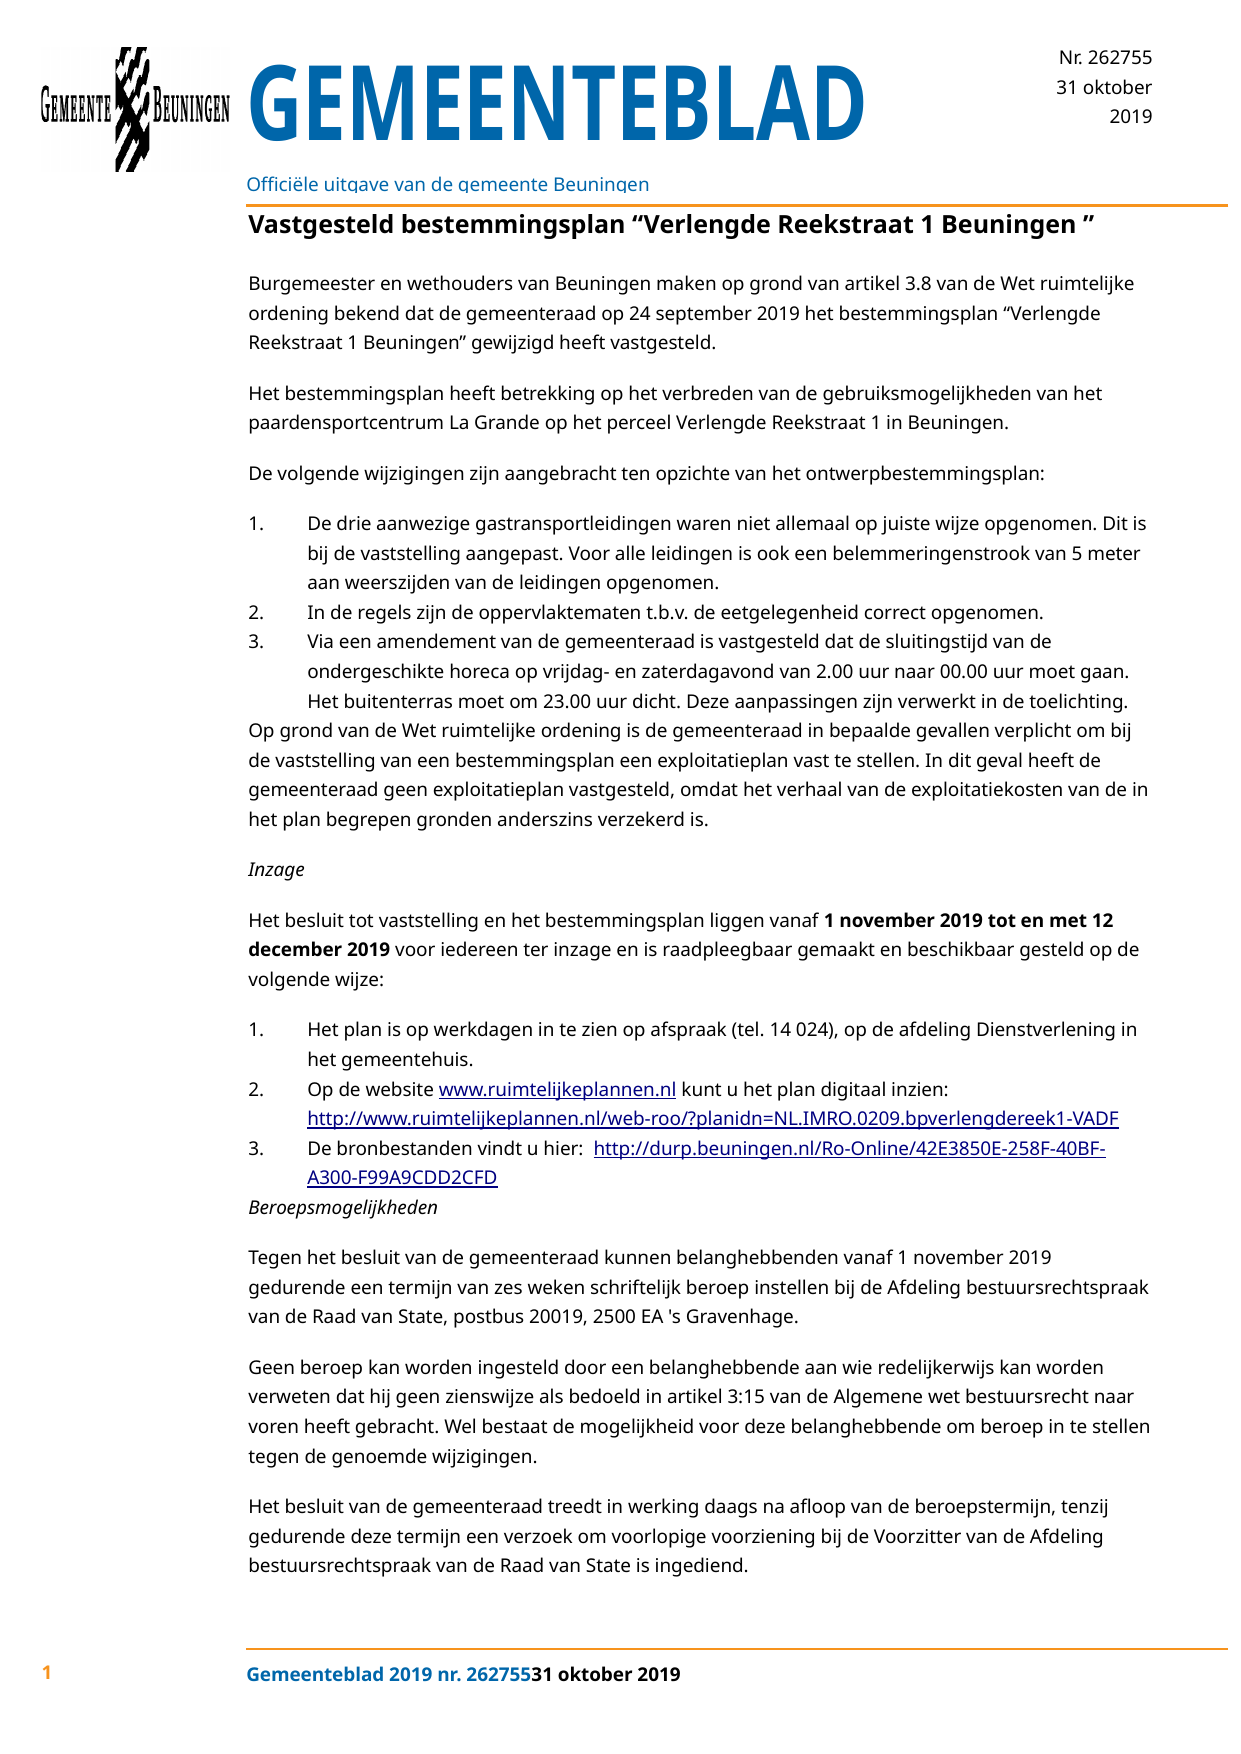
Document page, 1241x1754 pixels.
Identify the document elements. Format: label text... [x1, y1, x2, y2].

list Via een amendement van de gemeenteraad is vastgesteld dat de sluitingstijd van de ondergeschikte horeca op vrijdag- en zaterdagavond van 2.00 uur naar 00.00 uur moet gaan. Het buitenterras moet om 23.00 uur dicht. Deze aanpassingen zijn verwerkt in de toelichting. [248, 629, 1152, 713]
picture [41, 47, 231, 172]
list De drie aanwezige gastransportleidingen waren niet allemaal op juiste wijze opgenomen. Dit is bij de vaststelling aangepast. Voor alle leidingen is ook een belemmeringenstrook van 5 meter aan weerszijden van de leidingen opgenomen. [248, 510, 1152, 595]
text Geen beroep kan worden ingesteld door een belanghebbende aan wie redelijkerwijs kan worden verweten dat hij geen zienswijze als bedoeld in artikel 3:15 van de Algemene wet bestuursrecht naar voren heeft gebracht. Wel bestaat de mogelijkheid voor deze belanghebbende om beroep in te stellen tegen de genoemde wijzigingen. [248, 1354, 1152, 1468]
list In de regels zijn de oppervlaktematen t.b.v. de eetgelegenheid correct opgenomen. [248, 599, 1152, 625]
text Burgemeester en wethouders van Beuningen maken op grond van artikel 3.8 van de Wet ruimtelijke ordening bekend dat de gemeenteraad op 24 september 2019 het bestemmingsplan “Verlengde Reekstraat 1 Beuningen” gewijzigd heeft vastgesteld. [248, 270, 1152, 355]
text Het besluit tot vaststelling en het bestemmingsplan liggen vanaf 1 november 2019 tot en met 12 december 2019 voor iedereen ter inzage en is raadpleegbaar gemaakt en beschikbaar gesteld op de volgende wijze: [248, 907, 1152, 992]
list Het plan is op werkdagen in te zien op afspraak (tel. 14 024), op de afdeling Dienstverlening in het gemeentehuis. [248, 1017, 1152, 1072]
list Op de website www.ruimtelijkeplannen.nl kunt u het plan digitaal inzien: http://www.ruimtelijkeplannen.nl/web-roo/?planidn=NL.IMRO.0209.bpverlengdereek1-VADF [248, 1076, 1152, 1131]
list De bronbestanden vindt u hier: http://durp.beuningen.nl/Ro-Online/42E3850E-258F-40BF-A300-F99A9CDD2CFD [248, 1135, 1152, 1190]
text Inzage [248, 857, 1152, 882]
text Tegen het besluit van de gemeenteraad kunnen belanghebbenden vanaf 1 november 2019 gedurende een termijn van zes weken schriftelijk beroep instellen bij de Afdeling bestuursrechtspraak van de Raad van State, postbus 20019, 2500 EA 's Gravenhage. [248, 1244, 1152, 1329]
text Vastgesteld bestemmingsplan “Verlengde Reekstraat 1 Beuningen ” [248, 207, 1152, 241]
text Het besluit van de gemeenteraad treedt in werking daags na afloop van de beroepstermijn, tenzij gedurende deze termijn een verzoek om voorlopige voorziening bij de Voorzitter van de Afdeling bestuursrechtspraak van de Raad van State is ingediend. [248, 1493, 1152, 1578]
text Op grond van de Wet ruimtelijke ordening is de gemeenteraad in bepaalde gevallen verplicht om bij de vaststelling van een bestemmingsplan een exploitatieplan vast te stellen. In dit geval heeft de gemeenteraad geen exploitatieplan vastgesteld, omdat het verhaal van de exploitatiekosten van de in het plan begrepen gronden anderszins verzekerd is. [248, 717, 1152, 832]
text Het bestemmingsplan heeft betrekking op het verbreden van de gebruiksmogelijkheden van het paardensportcentrum La Grande op het perceel Verlengde Reekstraat 1 in Beuningen. [248, 380, 1152, 435]
text Beroepsmogelijkheden [248, 1194, 1152, 1220]
text De volgende wijzigingen zijn aangebracht ten opzichte van het ontwerpbestemmingsplan: [248, 460, 1152, 486]
